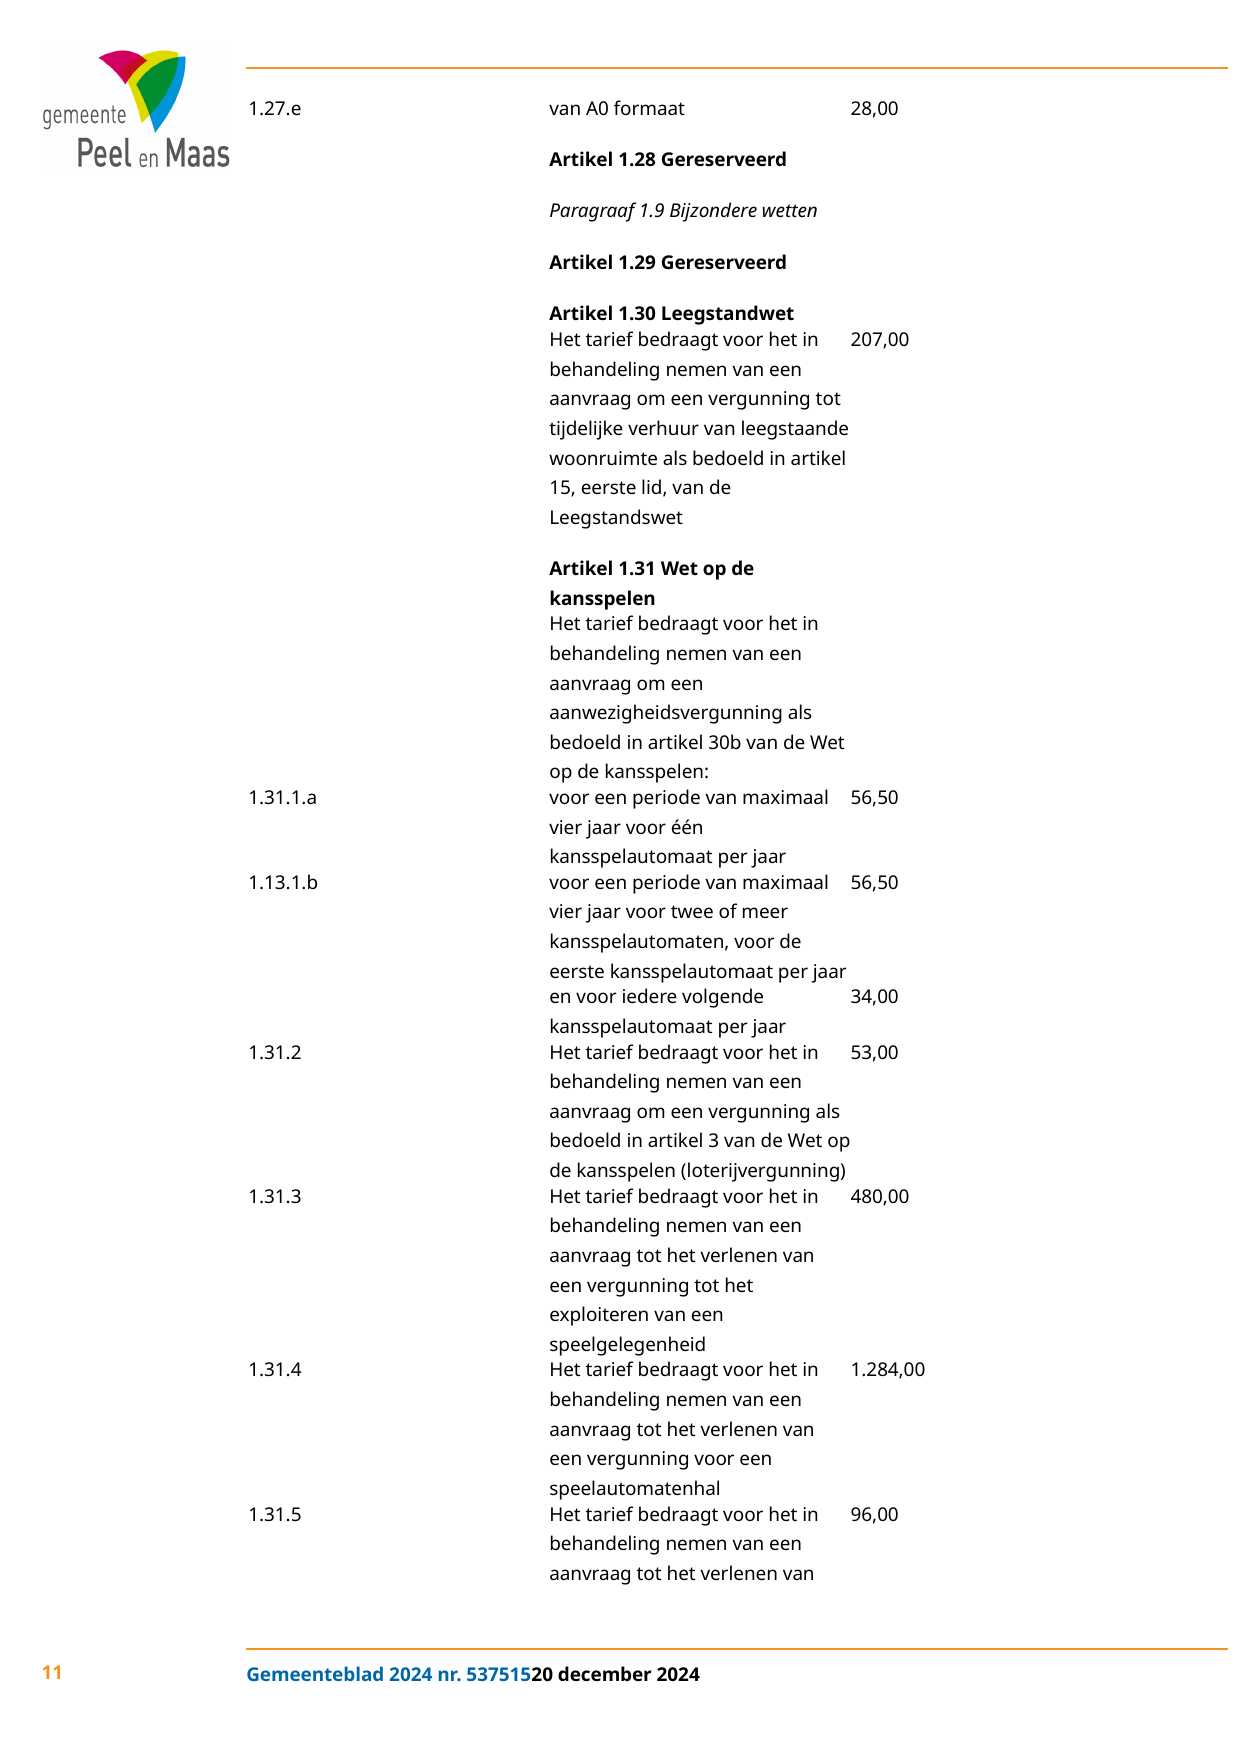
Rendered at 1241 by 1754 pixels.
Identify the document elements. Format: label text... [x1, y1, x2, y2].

table_cell [850, 611, 1152, 784]
table_cell Artikel 1.29 Gereserveerd [549, 249, 850, 275]
table_cell [549, 224, 850, 249]
table_cell 1.31.3 [248, 1183, 549, 1357]
table_cell 480,00 [850, 1183, 1152, 1357]
table_cell 34,00 [850, 984, 1152, 1039]
table_cell [248, 275, 549, 301]
table_cell 56,50 [850, 784, 1152, 869]
table_cell 207,00 [850, 326, 1152, 529]
table_cell [549, 121, 850, 146]
table_cell [850, 224, 1152, 249]
table_cell 96,00 [850, 1501, 1152, 1586]
table_cell [248, 172, 549, 198]
table_cell [248, 121, 549, 146]
table_cell [850, 555, 1152, 611]
table_cell 1.31.2 [248, 1039, 549, 1183]
table_cell [248, 146, 549, 172]
table_cell 1.284,00 [850, 1357, 1152, 1501]
table_cell [850, 530, 1152, 555]
table_cell [549, 172, 850, 198]
table_cell 28,00 [850, 95, 1152, 121]
table_cell Het tarief bedraagt voor het in behandeling nemen van een aanvraag om een vergunning als bedoeld in artikel 3 van de Wet op de kansspelen (loterijvergunning) [549, 1039, 850, 1183]
table_cell [248, 530, 549, 555]
table_cell 56,50 [850, 869, 1152, 984]
table_cell [248, 326, 549, 529]
table_cell Het tarief bedraagt voor het in behandeling nemen van een aanvraag tot het verlenen van een vergunning tot het exploiteren van een speelgelegenheid [549, 1183, 850, 1357]
table_cell [850, 249, 1152, 275]
table_cell Artikel 1.31 Wet op de kansspelen [549, 555, 850, 611]
table_cell van A0 formaat [549, 95, 850, 121]
table_cell voor een periode van maximaal vier jaar voor twee of meer kansspelautomaten, voor de eerste kansspelautomaat per jaar [549, 869, 850, 984]
table_cell [850, 121, 1152, 146]
table_cell 53,00 [850, 1039, 1152, 1183]
table_cell [248, 301, 549, 326]
table_cell [248, 984, 549, 1039]
table_cell [549, 530, 850, 555]
table_cell [850, 301, 1152, 326]
table_cell Het tarief bedraagt voor het in behandeling nemen van een aanvraag tot het verlenen van een vergunning voor een speelautomatenhal [549, 1357, 850, 1501]
table_cell 1.31.5 [248, 1501, 549, 1586]
table_cell [248, 555, 549, 611]
table_cell Artikel 1.30 Leegstandwet [549, 301, 850, 326]
table_cell 1.13.1.b [248, 869, 549, 984]
table_cell [850, 275, 1152, 301]
table_cell 1.31.1.a [248, 784, 549, 869]
table_cell Paragraaf 1.9 Bijzondere wetten [549, 198, 850, 223]
table_cell Het tarief bedraagt voor het in behandeling nemen van een aanvraag tot het verlenen van [549, 1501, 850, 1586]
table_cell [549, 275, 850, 301]
picture [41, 47, 231, 172]
table_cell [248, 198, 549, 223]
table_cell [850, 172, 1152, 198]
table_cell [850, 198, 1152, 223]
table_cell [850, 146, 1152, 172]
table_cell Het tarief bedraagt voor het in behandeling nemen van een aanvraag om een aanwezigheidsvergunning als bedoeld in artikel 30b van de Wet op de kansspelen: [549, 611, 850, 784]
table_cell voor een periode van maximaal vier jaar voor één kansspelautomaat per jaar [549, 784, 850, 869]
table_cell [248, 611, 549, 784]
table_cell Het tarief bedraagt voor het in behandeling nemen van een aanvraag om een vergunning tot tijdelijke verhuur van leegstaande woonruimte als bedoeld in artikel 15, eerste lid, van de Leegstandswet [549, 326, 850, 529]
table_cell [248, 224, 549, 249]
table_cell 1.31.4 [248, 1357, 549, 1501]
table_cell [248, 249, 549, 275]
table_cell 1.27.e [248, 95, 549, 121]
table_cell en voor iedere volgende kansspelautomaat per jaar [549, 984, 850, 1039]
table_cell Artikel 1.28 Gereserveerd [549, 146, 850, 172]
